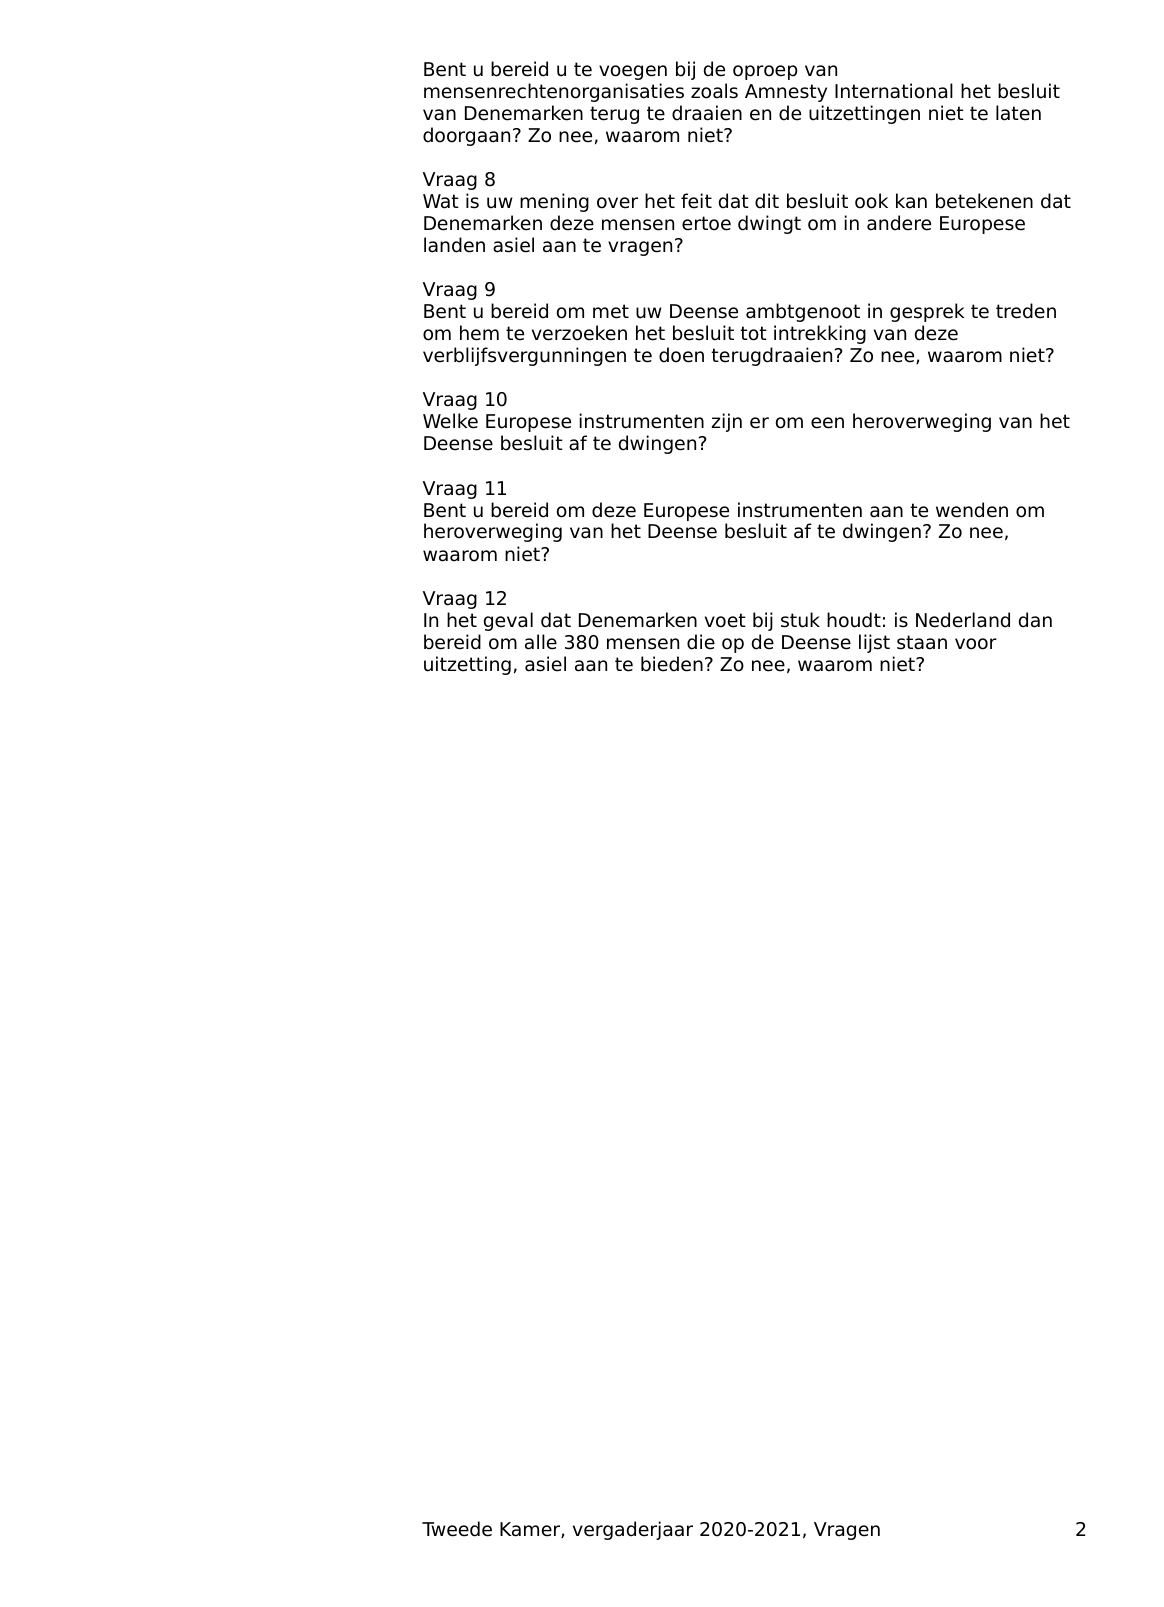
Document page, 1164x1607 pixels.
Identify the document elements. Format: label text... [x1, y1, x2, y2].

text In het geval dat Denemarken voet bij stuk houdt: is Nederland dan bereid om alle 380 mensen die op de Deense lijst staan voor uitzetting, asiel aan te bieden? Zo nee, waarom niet? [422, 609, 1087, 676]
text Bent u bereid om met uw Deense ambtgenoot in gesprek te treden om hem te verzoeken het besluit tot intrekking van deze verblijfsvergunningen te doen terugdraaien? Zo nee, waarom niet? [422, 301, 1087, 367]
text Vraag 10 [422, 389, 1087, 411]
text Welke Europese instrumenten zijn er om een heroverweging van het Deense besluit af te dwingen? [422, 411, 1087, 455]
text Wat is uw mening over het feit dat dit besluit ook kan betekenen dat Denemarken deze mensen ertoe dwingt om in andere Europese landen asiel aan te vragen? [422, 191, 1087, 257]
text Bent u bereid u te voegen bij de oproep van mensenrechtenorganisaties zoals Amnesty International het besluit van Denemarken terug te draaien en de uitzettingen niet te laten doorgaan? Zo nee, waarom niet? [422, 59, 1087, 147]
text Bent u bereid om deze Europese instrumenten aan te wenden om heroverweging van het Deense besluit af te dwingen? Zo nee, waarom niet? [422, 499, 1087, 565]
text Vraag 9 [422, 279, 1087, 301]
text Vraag 11 [422, 477, 1087, 499]
text Vraag 8 [422, 169, 1087, 191]
text Vraag 12 [422, 588, 1087, 609]
